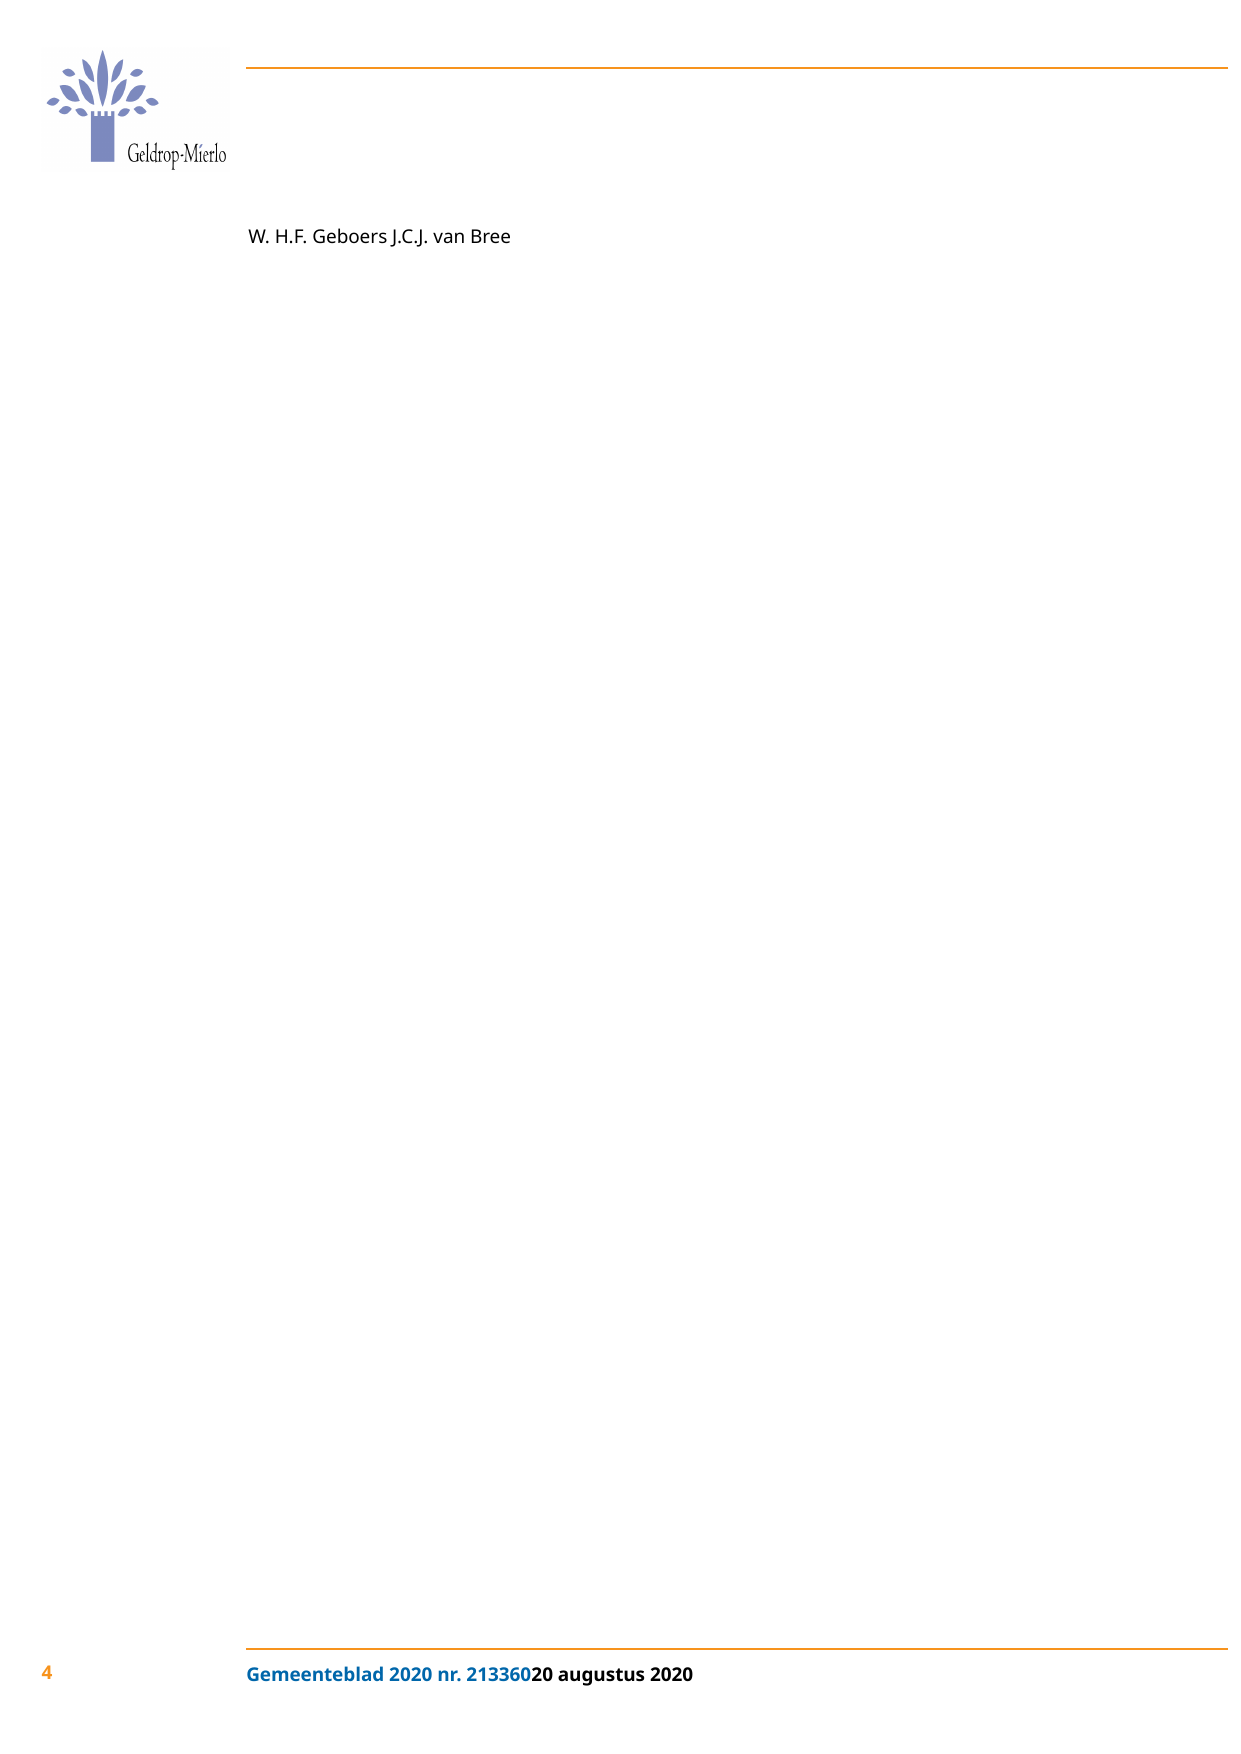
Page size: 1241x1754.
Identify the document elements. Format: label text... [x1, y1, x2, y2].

text W. H.F. Geboers J.C.J. van Bree [248, 223, 1152, 249]
picture [41, 47, 231, 172]
